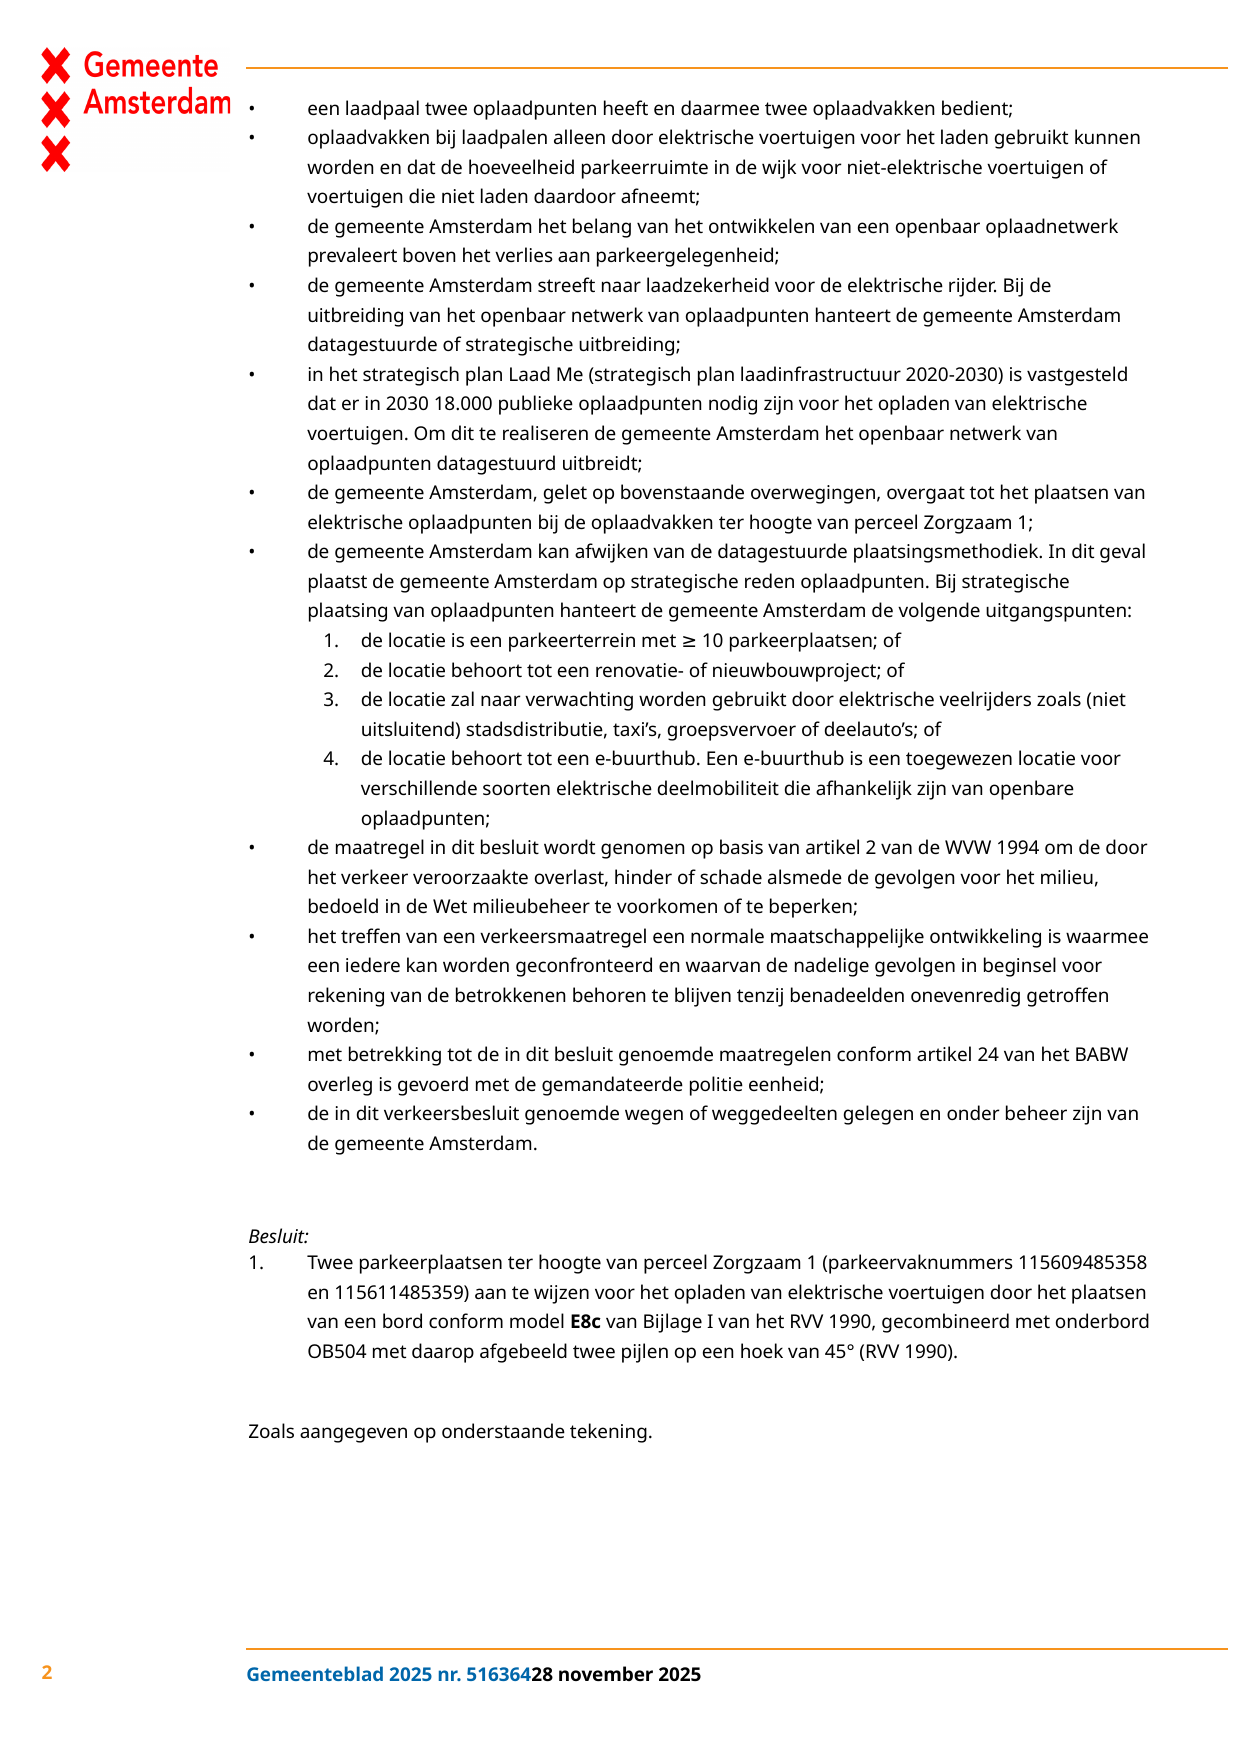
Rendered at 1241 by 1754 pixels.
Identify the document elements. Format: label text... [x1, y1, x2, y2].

list Twee parkeerplaatsen ter hoogte van perceel Zorgzaam 1 (parkeervaknummers 115609485358 en 115611485359) aan te wijzen voor het opladen van elektrische voertuigen door het plaatsen van een bord conform model E8c van Bijlage I van het RVV 1990, gecombineerd met onderbord OB504 met daarop afgebeeld twee pijlen op een hoek van 45° (RVV 1990). [248, 1249, 1152, 1364]
list in het strategisch plan Laad Me (strategisch plan laadinfrastructuur 2020-2030) is vastgesteld dat er in 2030 18.000 publieke oplaadpunten nodig zijn voor het opladen van elektrische voertuigen. Om dit te realiseren de gemeente Amsterdam het openbaar netwerk van oplaadpunten datagestuurd uitbreidt; [248, 361, 1152, 476]
list de gemeente Amsterdam het belang van het ontwikkelen van een openbaar oplaadnetwerk prevaleert boven het verlies aan parkeergelegenheid; [248, 213, 1152, 268]
list de locatie is een parkeerterrein met ≥ 10 parkeerplaatsen; of [323, 627, 1152, 653]
list de in dit verkeersbesluit genoemde wegen of weggedeelten gelegen en onder beheer zijn van de gemeente Amsterdam. [248, 1101, 1152, 1156]
list de gemeente Amsterdam streeft naar laadzekerheid voor de elektrische rijder. Bij de uitbreiding van het openbaar netwerk van oplaadpunten hanteert de gemeente Amsterdam datagestuurde of strategische uitbreiding; [248, 272, 1152, 357]
list met betrekking tot de in dit besluit genoemde maatregelen conform artikel 24 van het BABW overleg is gevoerd met de gemandateerde politie eenheid; [248, 1041, 1152, 1097]
list de locatie behoort tot een e-buurthub. Een e-buurthub is een toegewezen locatie voor verschillende soorten elektrische deelmobiliteit die afhankelijk zijn van openbare oplaadpunten; [323, 746, 1152, 831]
list de locatie behoort tot een renovatie- of nieuwbouwproject; of [323, 657, 1152, 683]
picture [41, 47, 231, 172]
list oplaadvakken bij laadpalen alleen door elektrische voertuigen voor het laden gebruikt kunnen worden en dat de hoeveelheid parkeerruimte in de wijk voor niet-elektrische voertuigen of voertuigen die niet laden daardoor afneemt; [248, 124, 1152, 209]
list de gemeente Amsterdam kan afwijken van de datagestuurde plaatsingsmethodiek. In dit geval plaatst de gemeente Amsterdam op strategische reden oplaadpunten. Bij strategische plaatsing van oplaadpunten hanteert de gemeente Amsterdam de volgende uitgangspunten: [248, 538, 1152, 623]
list een laadpaal twee oplaadpunten heeft en daarmee twee oplaadvakken bedient; [248, 95, 1152, 121]
list de gemeente Amsterdam, gelet op bovenstaande overwegingen, overgaat tot het plaatsen van elektrische oplaadpunten bij de oplaadvakken ter hoogte van perceel Zorgzaam 1; [248, 479, 1152, 535]
list het treffen van een verkeersmaatregel een normale maatschappelijke ontwikkeling is waarmee een iedere kan worden geconfronteerd en waarvan de nadelige gevolgen in beginsel voor rekening van de betrokkenen behoren te blijven tenzij benadeelden onevenredig getroffen worden; [248, 923, 1152, 1038]
list de locatie zal naar verwachting worden gebruikt door elektrische veelrijders zoals (niet uitsluitend) stadsdistributie, taxi’s, groepsvervoer of deelauto’s; of [323, 686, 1152, 742]
text Besluit: [248, 1224, 1152, 1249]
list de maatregel in dit besluit wordt genomen op basis van artikel 2 van de WVW 1994 om de door het verkeer veroorzaakte overlast, hinder of schade alsmede de gevolgen voor het milieu, bedoeld in de Wet milieubeheer te voorkomen of te beperken; [248, 834, 1152, 919]
text Zoals aangegeven op onderstaande tekening. [248, 1418, 1152, 1444]
